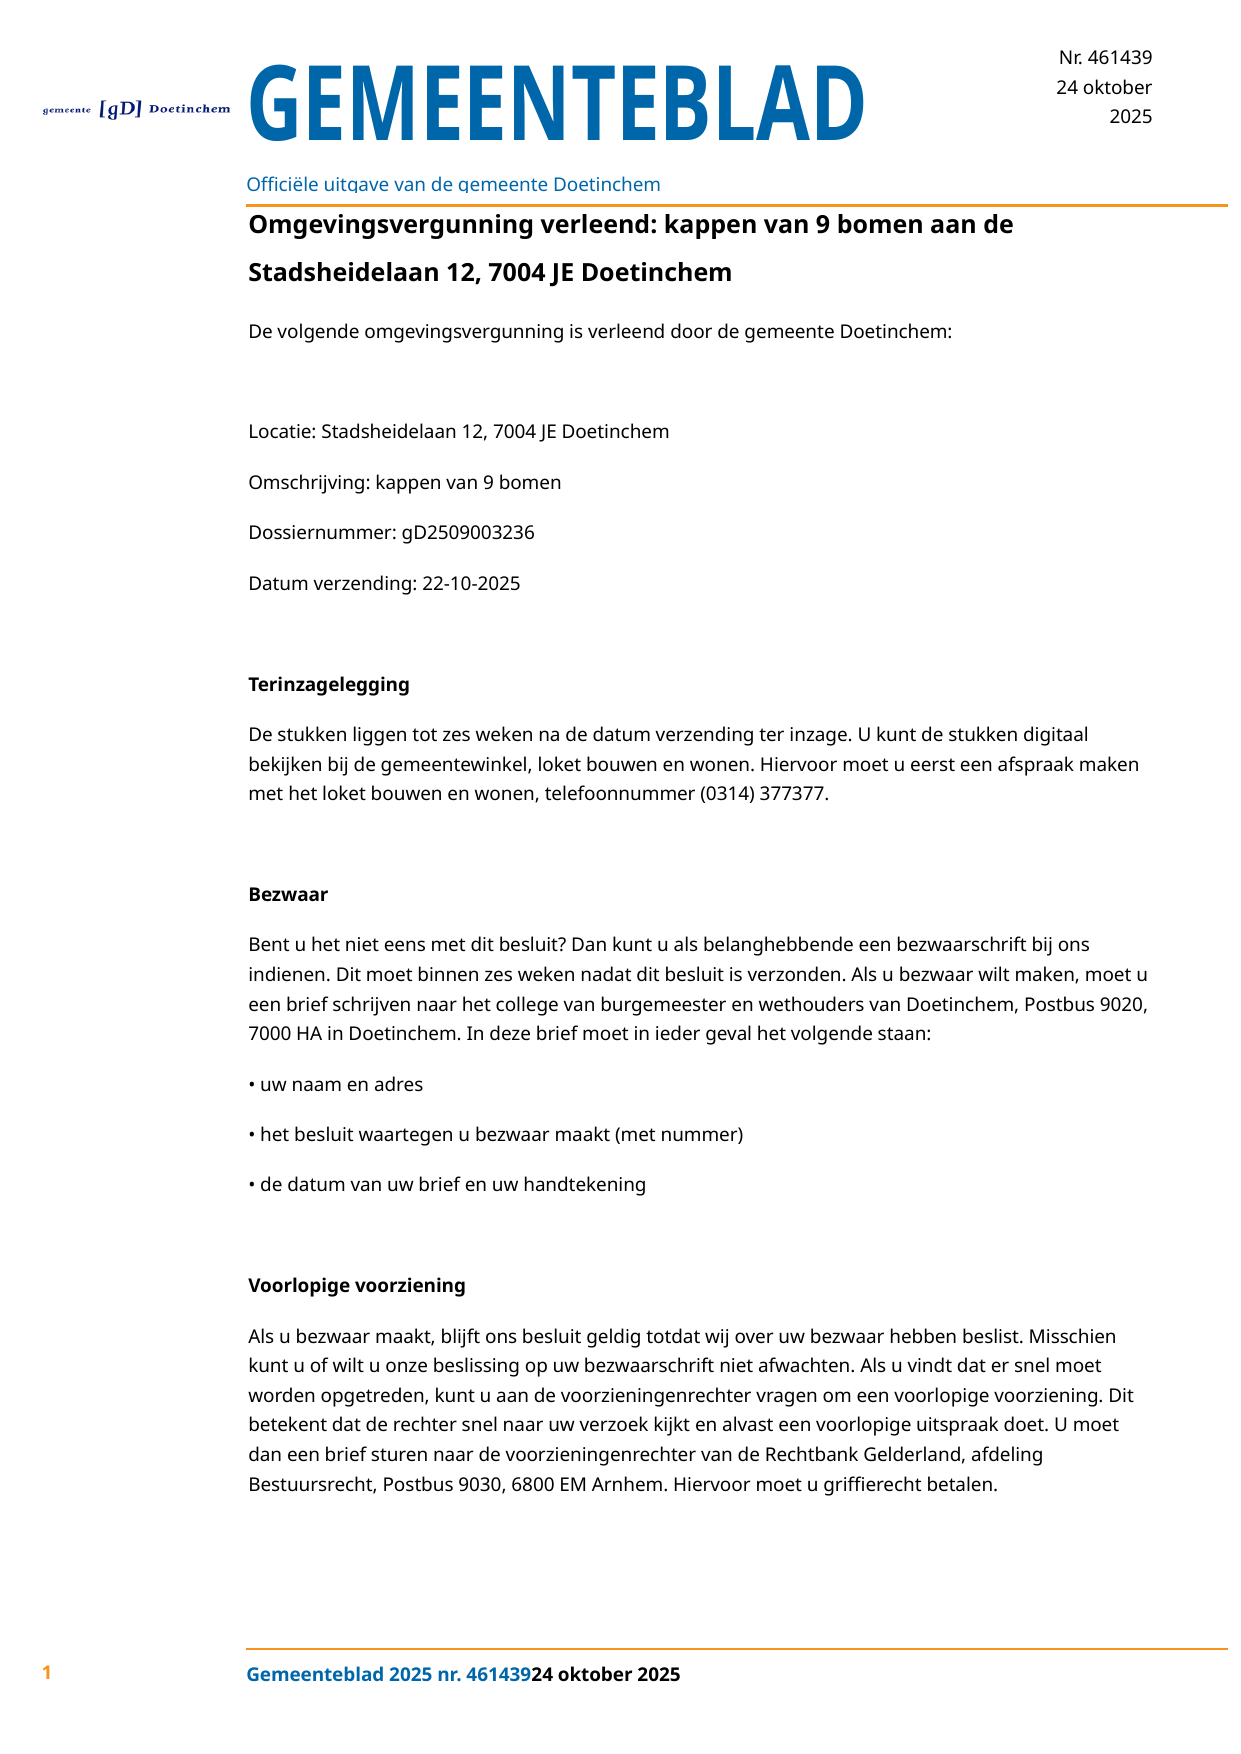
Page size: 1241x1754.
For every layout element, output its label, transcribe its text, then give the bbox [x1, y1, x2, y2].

text Bezwaar [248, 881, 1152, 907]
text Omgevingsvergunning verleend: kappen van 9 bomen aan de Stadsheidelaan 12, 7004 JE Doetinchem [248, 207, 1152, 288]
text Bent u het niet eens met dit besluit? Dan kunt u als belanghebbende een bezwaarschrift bij ons indienen. Dit moet binnen zes weken nadat dit besluit is verzonden. Als u bezwaar wilt maken, moet u een brief schrijven naar het college van burgemeester en wethouders van Doetinchem, Postbus 9020, 7000 HA in Doetinchem. In deze brief moet in ieder geval het volgende staan: [248, 932, 1152, 1046]
text Voorlopige voorziening [248, 1272, 1152, 1298]
picture [41, 47, 231, 172]
text Datum verzending: 22-10-2025 [248, 570, 1152, 596]
text De volgende omgevingsvergunning is verleend door de gemeente Doetinchem: [248, 318, 1152, 344]
text De stukken liggen tot zes weken na de datum verzending ter inzage. U kunt de stukken digitaal bekijken bij de gemeentewinkel, loket bouwen en wonen. Hiervoor moet u eerst een afspraak maken met het loket bouwen en wonen, telefoonnummer (0314) 377377. [248, 721, 1152, 806]
text Dossiernummer: gD2509003236 [248, 519, 1152, 545]
text Als u bezwaar maakt, blijft ons besluit geldig totdat wij over uw bezwaar hebben beslist. Misschien kunt u of wilt u onze beslissing op uw bezwaarschrift niet afwachten. Als u vindt dat er snel moet worden opgetreden, kunt u aan de voorzieningenrechter vragen om een voorlopige voorziening. Dit betekent dat de rechter snel naar uw verzoek kijkt en alvast een voorlopige uitspraak doet. U moet dan een brief sturen naar de voorzieningenrechter van de Rechtbank Gelderland, afdeling Bestuursrecht, Postbus 9030, 6800 EM Arnhem. Hiervoor moet u griffierecht betalen. [248, 1323, 1152, 1497]
text • de datum van uw brief en uw handtekening [248, 1172, 1152, 1197]
text Locatie: Stadsheidelaan 12, 7004 JE Doetinchem [248, 419, 1152, 444]
text • uw naam en adres [248, 1071, 1152, 1097]
text Omschrijving: kappen van 9 bomen [248, 469, 1152, 495]
text Terinzagelegging [248, 671, 1152, 697]
text • het besluit waartegen u bezwaar maakt (met nummer) [248, 1121, 1152, 1147]
